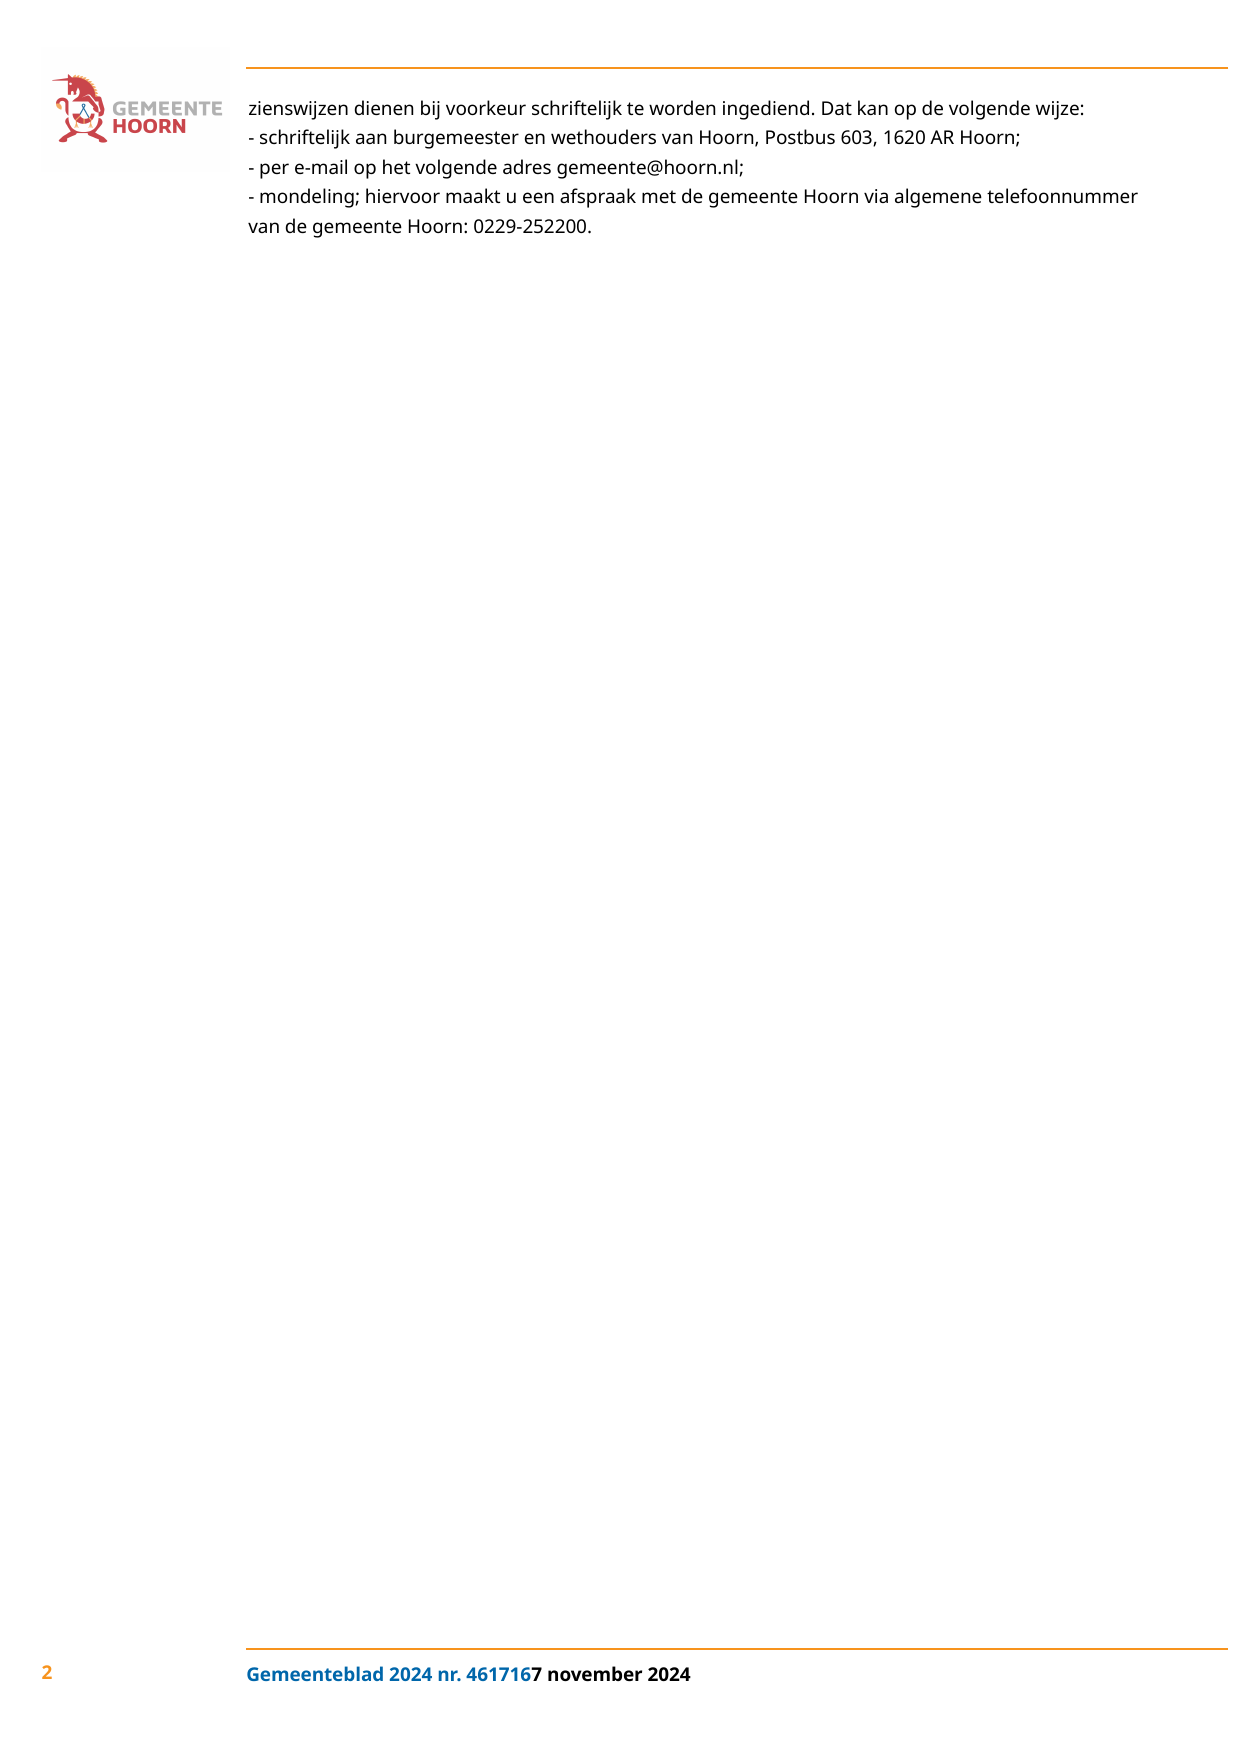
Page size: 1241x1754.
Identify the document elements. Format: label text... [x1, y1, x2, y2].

text zienswijzen dienen bij voorkeur schriftelijk te worden ingediend. Dat kan op de volgende wijze: [248, 95, 1152, 121]
text - per e-mail op het volgende adres gemeente@hoorn.nl; [248, 154, 1152, 180]
text - schriftelijk aan burgemeester en wethouders van Hoorn, Postbus 603, 1620 AR Hoorn; [248, 124, 1152, 150]
picture [41, 47, 231, 172]
text - mondeling; hiervoor maakt u een afspraak met de gemeente Hoorn via algemene telefoonnummer van de gemeente Hoorn: 0229-252200. [248, 183, 1152, 239]
